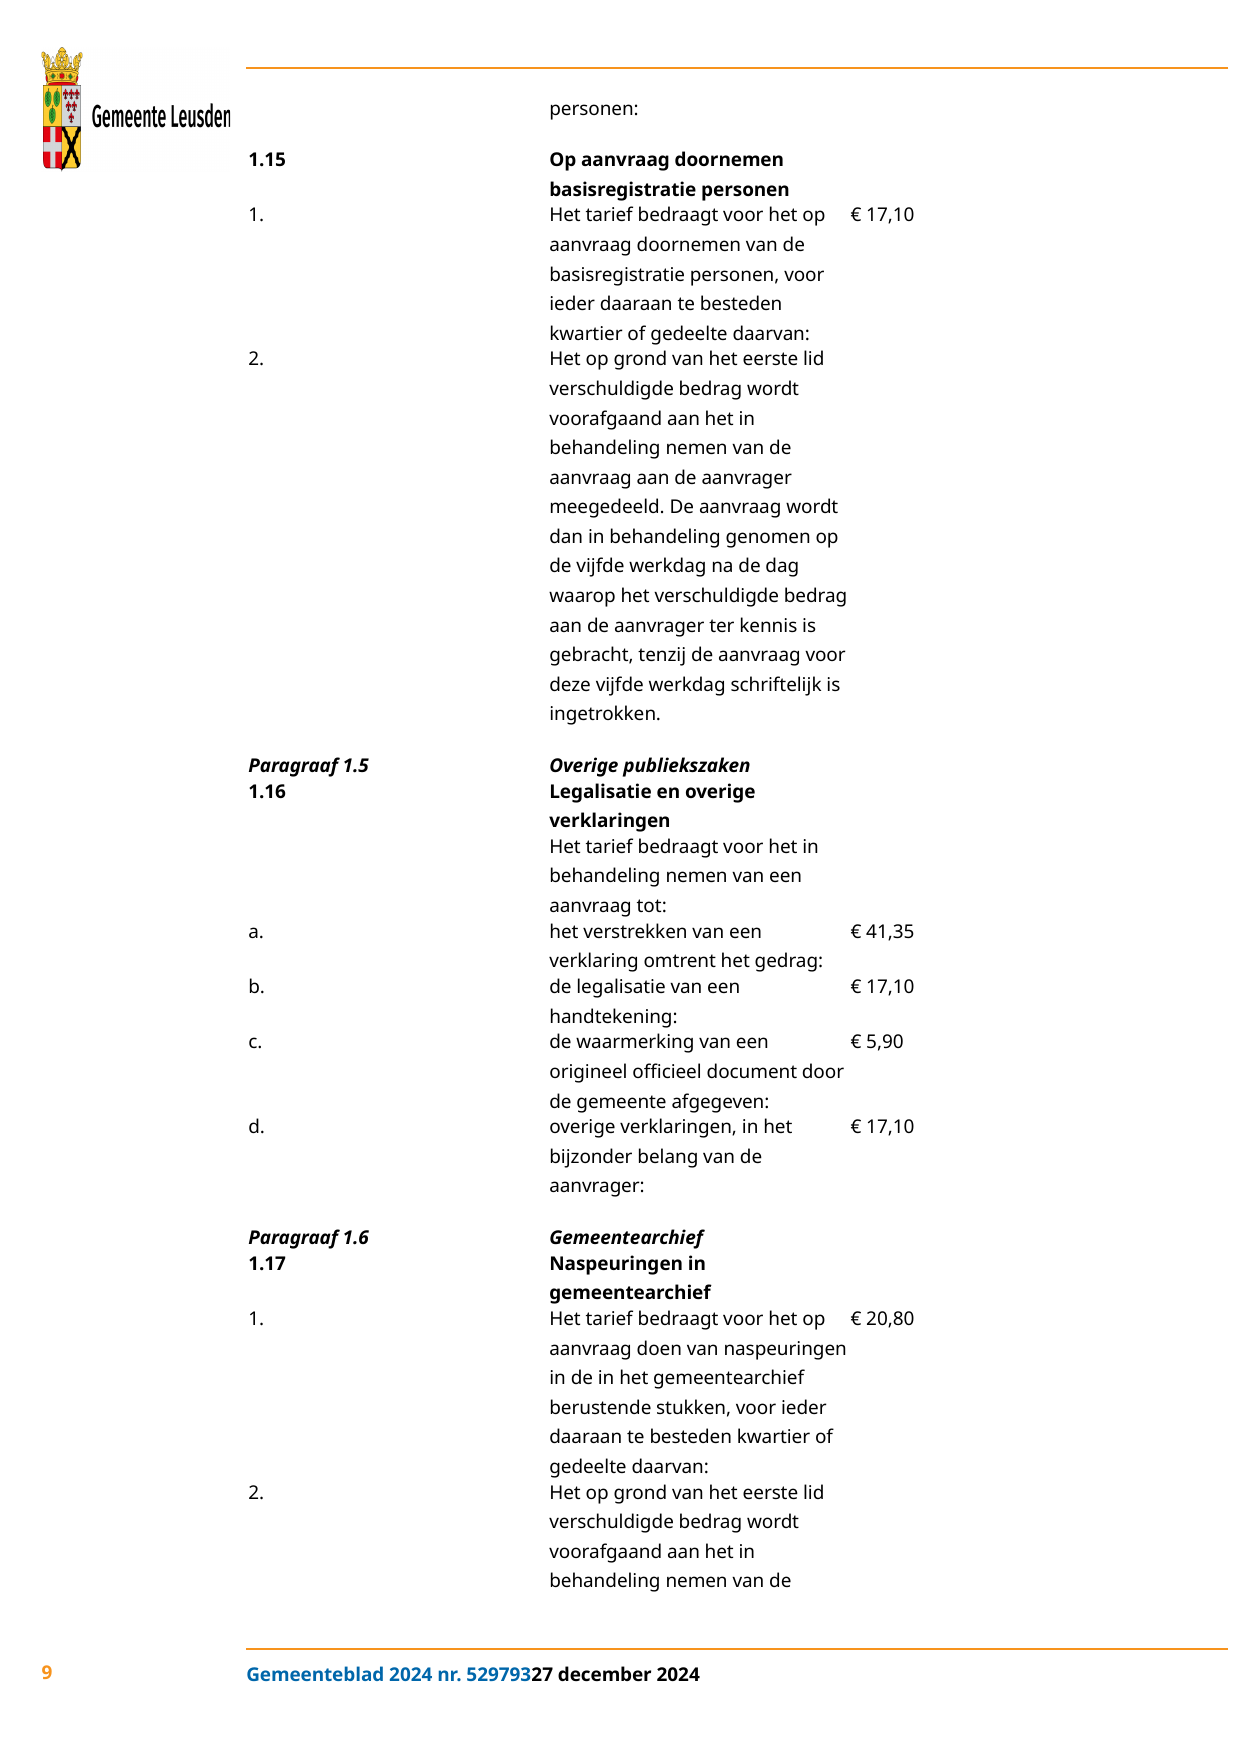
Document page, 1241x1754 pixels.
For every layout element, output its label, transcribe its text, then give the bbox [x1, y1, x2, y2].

table_cell € 41,35 [850, 918, 1152, 973]
table_cell Paragraaf 1.5 [248, 752, 549, 778]
table_cell € 17,10 [850, 1114, 1152, 1198]
picture [41, 47, 231, 172]
table_cell [850, 346, 1152, 726]
table_cell [248, 95, 549, 121]
table_cell [549, 726, 850, 752]
table_cell [850, 95, 1152, 121]
table_cell a. [248, 918, 549, 973]
table_cell 1. [248, 202, 549, 346]
table_cell 1. [248, 1305, 549, 1479]
table_cell [248, 121, 549, 146]
table_cell overige verklaringen, in het bijzonder belang van de aanvrager: [549, 1114, 850, 1198]
table_cell Gemeentearchief [549, 1224, 850, 1250]
table_cell Op aanvraag doornemen basisregistratie personen [549, 146, 850, 202]
table_cell [850, 1224, 1152, 1250]
table_cell [248, 1199, 549, 1224]
table_cell [850, 1250, 1152, 1305]
table_cell d. [248, 1114, 549, 1198]
table_cell 1.17 [248, 1250, 549, 1305]
table_cell [248, 833, 549, 918]
table_cell Het tarief bedraagt voor het in behandeling nemen van een aanvraag tot: [549, 833, 850, 918]
table_cell personen: [549, 95, 850, 121]
table_cell 1.16 [248, 778, 549, 833]
table_cell c. [248, 1029, 549, 1113]
table_cell [850, 146, 1152, 202]
table_cell [850, 752, 1152, 778]
table_cell Naspeuringen in gemeentearchief [549, 1250, 850, 1305]
table_cell € 5,90 [850, 1029, 1152, 1113]
table_cell Overige publiekszaken [549, 752, 850, 778]
table_cell het verstrekken van een verklaring omtrent het gedrag: [549, 918, 850, 973]
table_cell [850, 1479, 1152, 1593]
table_cell Paragraaf 1.6 [248, 1224, 549, 1250]
table_cell 2. [248, 1479, 549, 1593]
table_cell 2. [248, 346, 549, 726]
table_cell [549, 1199, 850, 1224]
table_cell b. [248, 973, 549, 1029]
table_cell [850, 121, 1152, 146]
table_cell Het op grond van het eerste lid verschuldigde bedrag wordt voorafgaand aan het in behandeling nemen van de aanvraag aan de aanvrager meegedeeld. De aanvraag wordt dan in behandeling genomen op de vijfde werkdag na de dag waarop het verschuldigde bedrag aan de aanvrager ter kennis is gebracht, tenzij de aanvraag voor deze vijfde werkdag schriftelijk is ingetrokken. [549, 346, 850, 726]
table_cell [549, 121, 850, 146]
table_cell de legalisatie van een handtekening: [549, 973, 850, 1029]
table_cell [850, 778, 1152, 833]
table_cell [850, 726, 1152, 752]
table_cell [850, 1199, 1152, 1224]
table_cell Het tarief bedraagt voor het op aanvraag doornemen van de basisregistratie personen, voor ieder daaraan te besteden kwartier of gedeelte daarvan: [549, 202, 850, 346]
table_cell Legalisatie en overige verklaringen [549, 778, 850, 833]
table_cell [248, 726, 549, 752]
table_cell de waarmerking van een origineel officieel document door de gemeente afgegeven: [549, 1029, 850, 1113]
table_cell € 17,10 [850, 973, 1152, 1029]
table_cell Het op grond van het eerste lid verschuldigde bedrag wordt voorafgaand aan het in behandeling nemen van de [549, 1479, 850, 1593]
table_cell € 17,10 [850, 202, 1152, 346]
table_cell [850, 833, 1152, 918]
table_cell € 20,80 [850, 1305, 1152, 1479]
table_cell 1.15 [248, 146, 549, 202]
table_cell Het tarief bedraagt voor het op aanvraag doen van naspeuringen in de in het gemeentearchief berustende stukken, voor ieder daaraan te besteden kwartier of gedeelte daarvan: [549, 1305, 850, 1479]
